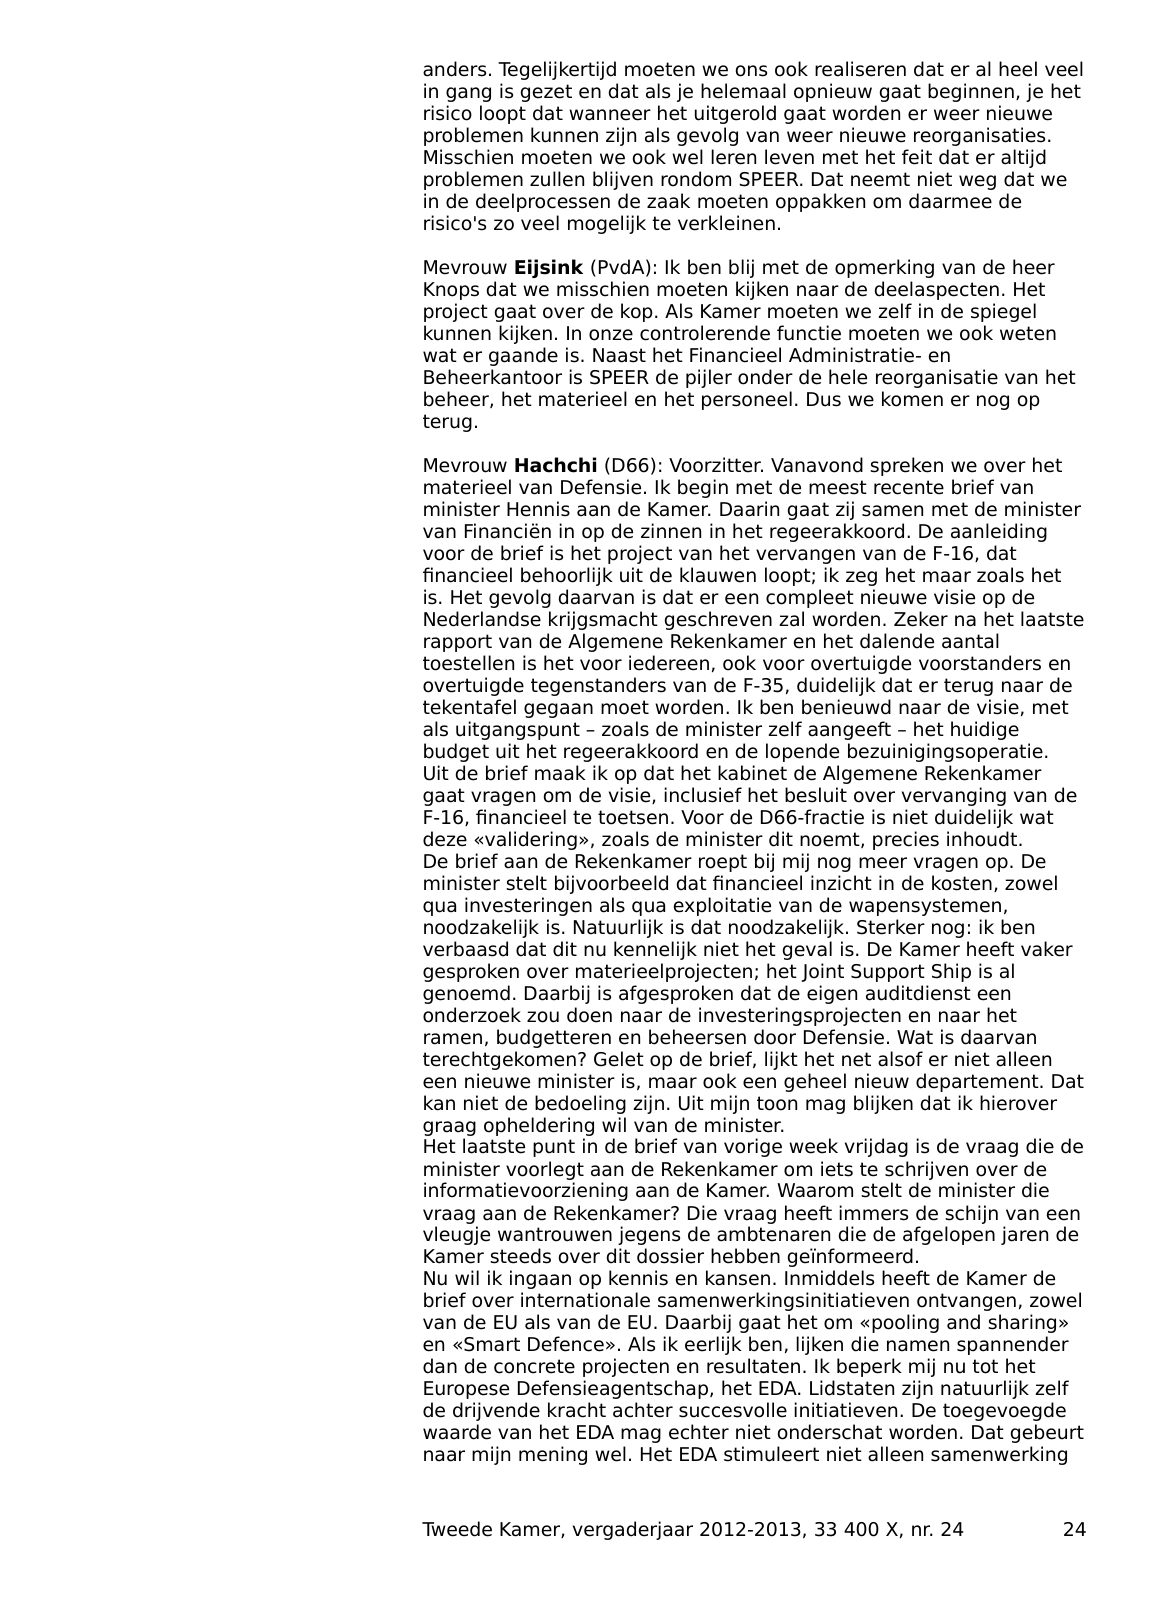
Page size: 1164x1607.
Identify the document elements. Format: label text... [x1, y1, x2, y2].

text Nu wil ik ingaan op kennis en kansen. Inmiddels heeft de Kamer de brief over internationale samenwerkingsinitiatieven ontvangen, zowel van de EU als van de EU. Daarbij gaat het om «pooling and sharing» en «Smart Defence». Als ik eerlijk ben, lijken die namen spannender dan de concrete projecten en resultaten. Ik beperk mij nu tot het Europese Defensieagentschap, het EDA. Lidstaten zijn natuurlijk zelf de drijvende kracht achter succesvolle initiatieven. De toegevoegde waarde van het EDA mag echter niet onderschat worden. Dat gebeurt naar mijn mening wel. Het EDA stimuleert niet alleen samenwerking [422, 1268, 1087, 1466]
text Het laatste punt in de brief van vorige week vrijdag is de vraag die de minister voorlegt aan de Rekenkamer om iets te schrijven over de informatievoorziening aan de Kamer. Waarom stelt de minister die vraag aan de Rekenkamer? Die vraag heeft immers de schijn van een vleugje wantrouwen jegens de ambtenaren die de afgelopen jaren de Kamer steeds over dit dossier hebben geïnformeerd. [422, 1136, 1087, 1268]
text De brief aan de Rekenkamer roept bij mij nog meer vragen op. De minister stelt bijvoorbeeld dat financieel inzicht in de kosten, zowel qua investeringen als qua exploitatie van de wapensystemen, noodzakelijk is. Natuurlijk is dat noodzakelijk. Sterker nog: ik ben verbaasd dat dit nu kennelijk niet het geval is. De Kamer heeft vaker gesproken over materieelprojecten; het Joint Support Ship is al genoemd. Daarbij is afgesproken dat de eigen auditdienst een onderzoek zou doen naar de investeringsprojecten en naar het ramen, budgetteren en beheersen door Defensie. Wat is daarvan terechtgekomen? Gelet op de brief, lijkt het net alsof er niet alleen een nieuwe minister is, maar ook een geheel nieuw departement. Dat kan niet de bedoeling zijn. Uit mijn toon mag blijken dat ik hierover graag opheldering wil van de minister. [422, 851, 1087, 1136]
text Mevrouw Hachchi (D66): Voorzitter. Vanavond spreken we over het materieel van Defensie. Ik begin met de meest recente brief van minister Hennis aan de Kamer. Daarin gaat zij samen met de minister van Financiën in op de zinnen in het regeerakkoord. De aanleiding voor de brief is het project van het vervangen van de F-16, dat financieel behoorlijk uit de klauwen loopt; ik zeg het maar zoals het is. Het gevolg daarvan is dat er een compleet nieuwe visie op de Nederlandse krijgsmacht geschreven zal worden. Zeker na het laatste rapport van de Algemene Rekenkamer en het dalende aantal toestellen is het voor iedereen, ook voor overtuigde voorstanders en overtuigde tegenstanders van de F-35, duidelijk dat er terug naar de tekentafel gegaan moet worden. Ik ben benieuwd naar de visie, met als uitgangspunt – zoals de minister zelf aangeeft – het huidige budget uit het regeerakkoord en de lopende bezuinigingsoperatie. [422, 455, 1087, 763]
text Uit de brief maak ik op dat het kabinet de Algemene Rekenkamer gaat vragen om de visie, inclusief het besluit over vervanging van de F-16, financieel te toetsen. Voor de D66-fractie is niet duidelijk wat deze «validering», zoals de minister dit noemt, precies inhoudt. [422, 763, 1087, 851]
text anders. Tegelijkertijd moeten we ons ook realiseren dat er al heel veel in gang is gezet en dat als je helemaal opnieuw gaat beginnen, je het risico loopt dat wanneer het uitgerold gaat worden er weer nieuwe problemen kunnen zijn als gevolg van weer nieuwe reorganisaties. Misschien moeten we ook wel leren leven met het feit dat er altijd problemen zullen blijven rondom SPEER. Dat neemt niet weg dat we in de deelprocessen de zaak moeten oppakken om daarmee de risico's zo veel mogelijk te verkleinen. [422, 59, 1087, 235]
text Mevrouw Eijsink (PvdA): Ik ben blij met de opmerking van de heer Knops dat we misschien moeten kijken naar de deelaspecten. Het project gaat over de kop. Als Kamer moeten we zelf in de spiegel kunnen kijken. In onze controlerende functie moeten we ook weten wat er gaande is. Naast het Financieel Administratie- en Beheerkantoor is SPEER de pijler onder de hele reorganisatie van het beheer, het materieel en het personeel. Dus we komen er nog op terug. [422, 257, 1087, 433]
